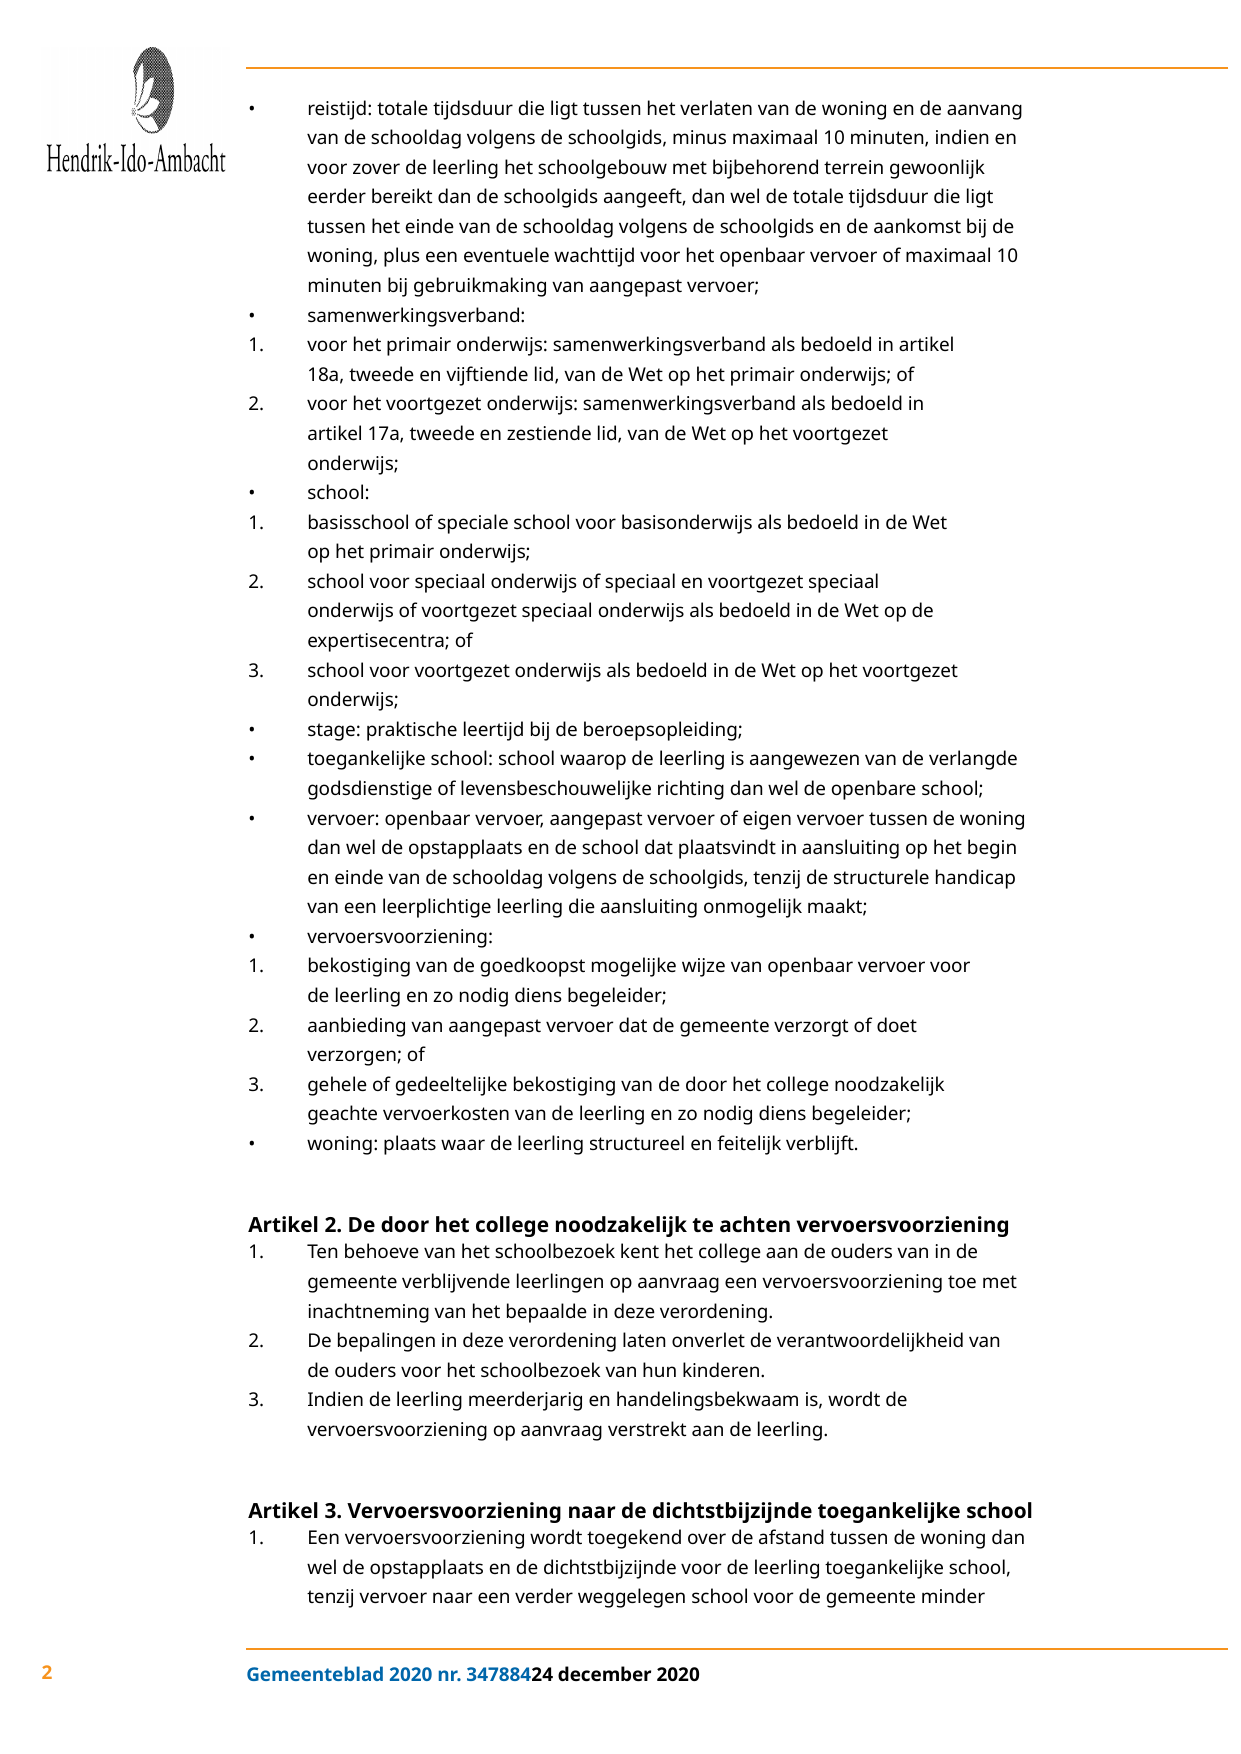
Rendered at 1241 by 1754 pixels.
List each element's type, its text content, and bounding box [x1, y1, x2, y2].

list tenzij vervoer naar een verder weggelegen school voor de gemeente minder [248, 1584, 1152, 1609]
list van de schooldag volgens de schoolgids, minus maximaal 10 minuten, indien en [248, 124, 1152, 150]
list bekostiging van de goedkoopst mogelijke wijze van openbaar vervoer voor [248, 953, 1152, 978]
list eerder bereikt dan de schoolgids aangeeft, dan wel de totale tijdsduur die ligt [248, 183, 1152, 209]
list aanbieding van aangepast vervoer dat de gemeente verzorgt of doet [248, 1012, 1152, 1038]
list de ouders voor het schoolbezoek van hun kinderen. [248, 1357, 1152, 1383]
text Artikel 3. Vervoersvoorziening naar de dichtstbijzijnde toegankelijke school [248, 1496, 1152, 1524]
list voor zover de leerling het schoolgebouw met bijbehorend terrein gewoonlijk [248, 154, 1152, 180]
list wel de opstapplaats en de dichtstbijzijnde voor de leerling toegankelijke school, [248, 1554, 1152, 1580]
list onderwijs; [248, 450, 1152, 476]
list artikel 17a, tweede en zestiende lid, van de Wet op het voortgezet [248, 420, 1152, 446]
list woning, plus een eventuele wachttijd voor het openbaar vervoer of maximaal 10 [248, 243, 1152, 268]
list de leerling en zo nodig diens begeleider; [248, 982, 1152, 1008]
list reistijd: totale tijdsduur die ligt tussen het verlaten van de woning en de aanvang [248, 95, 1152, 121]
list Een vervoersvoorziening wordt toegekend over de afstand tussen de woning dan [248, 1524, 1152, 1550]
list Ten behoeve van het schoolbezoek kent het college aan de ouders van in de [248, 1239, 1152, 1264]
text Artikel 2. De door het college noodzakelijk te achten vervoersvoorziening [248, 1210, 1152, 1239]
list De bepalingen in deze verordening laten onverlet de verantwoordelijkheid van [248, 1327, 1152, 1353]
list geachte vervoerkosten van de leerling en zo nodig diens begeleider; [248, 1101, 1152, 1126]
list stage: praktische leertijd bij de beroepsopleiding; [248, 716, 1152, 742]
list basisschool of speciale school voor basisonderwijs als bedoeld in de Wet [248, 509, 1152, 535]
list minuten bij gebruikmaking van aangepast vervoer; [248, 272, 1152, 298]
picture [41, 47, 231, 172]
list gehele of gedeeltelijke bekostiging van de door het college noodzakelijk [248, 1071, 1152, 1097]
list woning: plaats waar de leerling structureel en feitelijk verblijft. [248, 1130, 1152, 1156]
list tussen het einde van de schooldag volgens de schoolgids en de aankomst bij de [248, 213, 1152, 239]
list vervoersvoorziening op aanvraag verstrekt aan de leerling. [248, 1416, 1152, 1442]
list onderwijs; [248, 686, 1152, 712]
list 18a, tweede en vijftiende lid, van de Wet op het primair onderwijs; of [248, 361, 1152, 387]
list voor het primair onderwijs: samenwerkingsverband als bedoeld in artikel [248, 331, 1152, 357]
list vervoersvoorziening: [248, 923, 1152, 949]
list onderwijs of voortgezet speciaal onderwijs als bedoeld in de Wet op de [248, 598, 1152, 623]
list voor het voortgezet onderwijs: samenwerkingsverband als bedoeld in [248, 391, 1152, 416]
list inachtneming van het bepaalde in deze verordening. [248, 1298, 1152, 1323]
list op het primair onderwijs; [248, 538, 1152, 564]
list Indien de leerling meerderjarig en handelingsbekwaam is, wordt de [248, 1387, 1152, 1412]
list verzorgen; of [248, 1041, 1152, 1067]
list godsdienstige of levensbeschouwelijke richting dan wel de openbare school; [248, 775, 1152, 801]
list expertisecentra; of [248, 627, 1152, 653]
list vervoer: openbaar vervoer, aangepast vervoer of eigen vervoer tussen de woning [248, 805, 1152, 831]
list school voor speciaal onderwijs of speciaal en voortgezet speciaal [248, 568, 1152, 594]
list van een leerplichtige leerling die aansluiting onmogelijk maakt; [248, 893, 1152, 919]
list gemeente verblijvende leerlingen op aanvraag een vervoersvoorziening toe met [248, 1268, 1152, 1294]
list en einde van de schooldag volgens de schoolgids, tenzij de structurele handicap [248, 864, 1152, 890]
list school: [248, 479, 1152, 505]
list samenwerkingsverband: [248, 302, 1152, 328]
list toegankelijke school: school waarop de leerling is aangewezen van de verlangde [248, 746, 1152, 771]
list dan wel de opstapplaats en de school dat plaatsvindt in aansluiting op het begin [248, 834, 1152, 860]
list school voor voortgezet onderwijs als bedoeld in de Wet op het voortgezet [248, 657, 1152, 683]
